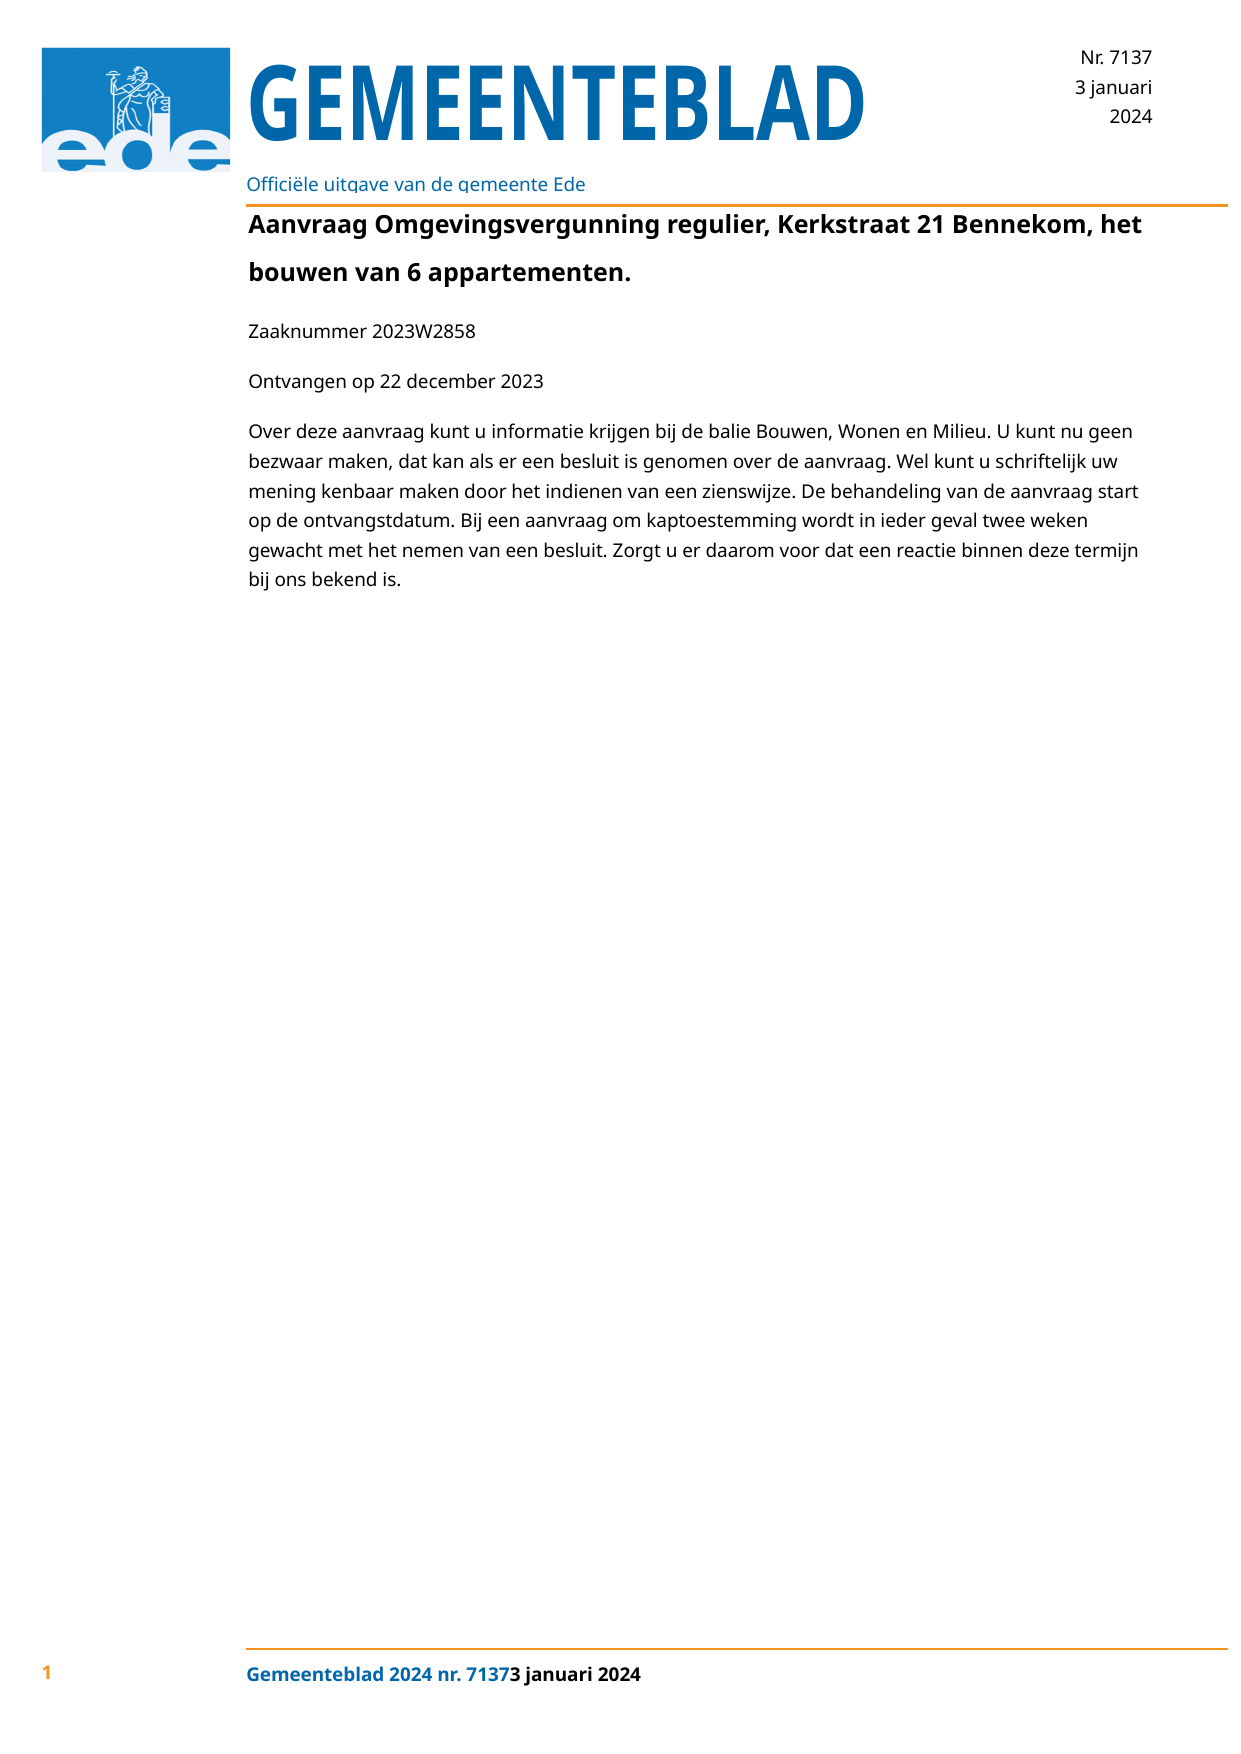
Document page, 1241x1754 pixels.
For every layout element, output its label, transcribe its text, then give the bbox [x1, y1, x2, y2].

text Aanvraag Omgevingsvergunning regulier, Kerkstraat 21 Bennekom, het bouwen van 6 appartementen. [248, 207, 1152, 288]
text Over deze aanvraag kunt u informatie krijgen bij de balie Bouwen, Wonen en Milieu. U kunt nu geen bezwaar maken, dat kan als er een besluit is genomen over de aanvraag. Wel kunt u schriftelijk uw mening kenbaar maken door het indienen van een zienswijze. De behandeling van de aanvraag start op de ontvangstdatum. Bij een aanvraag om kaptoestemming wordt in ieder geval twee weken gewacht met het nemen van een besluit. Zorgt u er daarom voor dat een reactie binnen deze termijn bij ons bekend is. [248, 419, 1152, 592]
text Zaaknummer 2023W2858 [248, 318, 1152, 344]
text Ontvangen op 22 december 2023 [248, 368, 1152, 394]
picture [41, 47, 231, 172]
